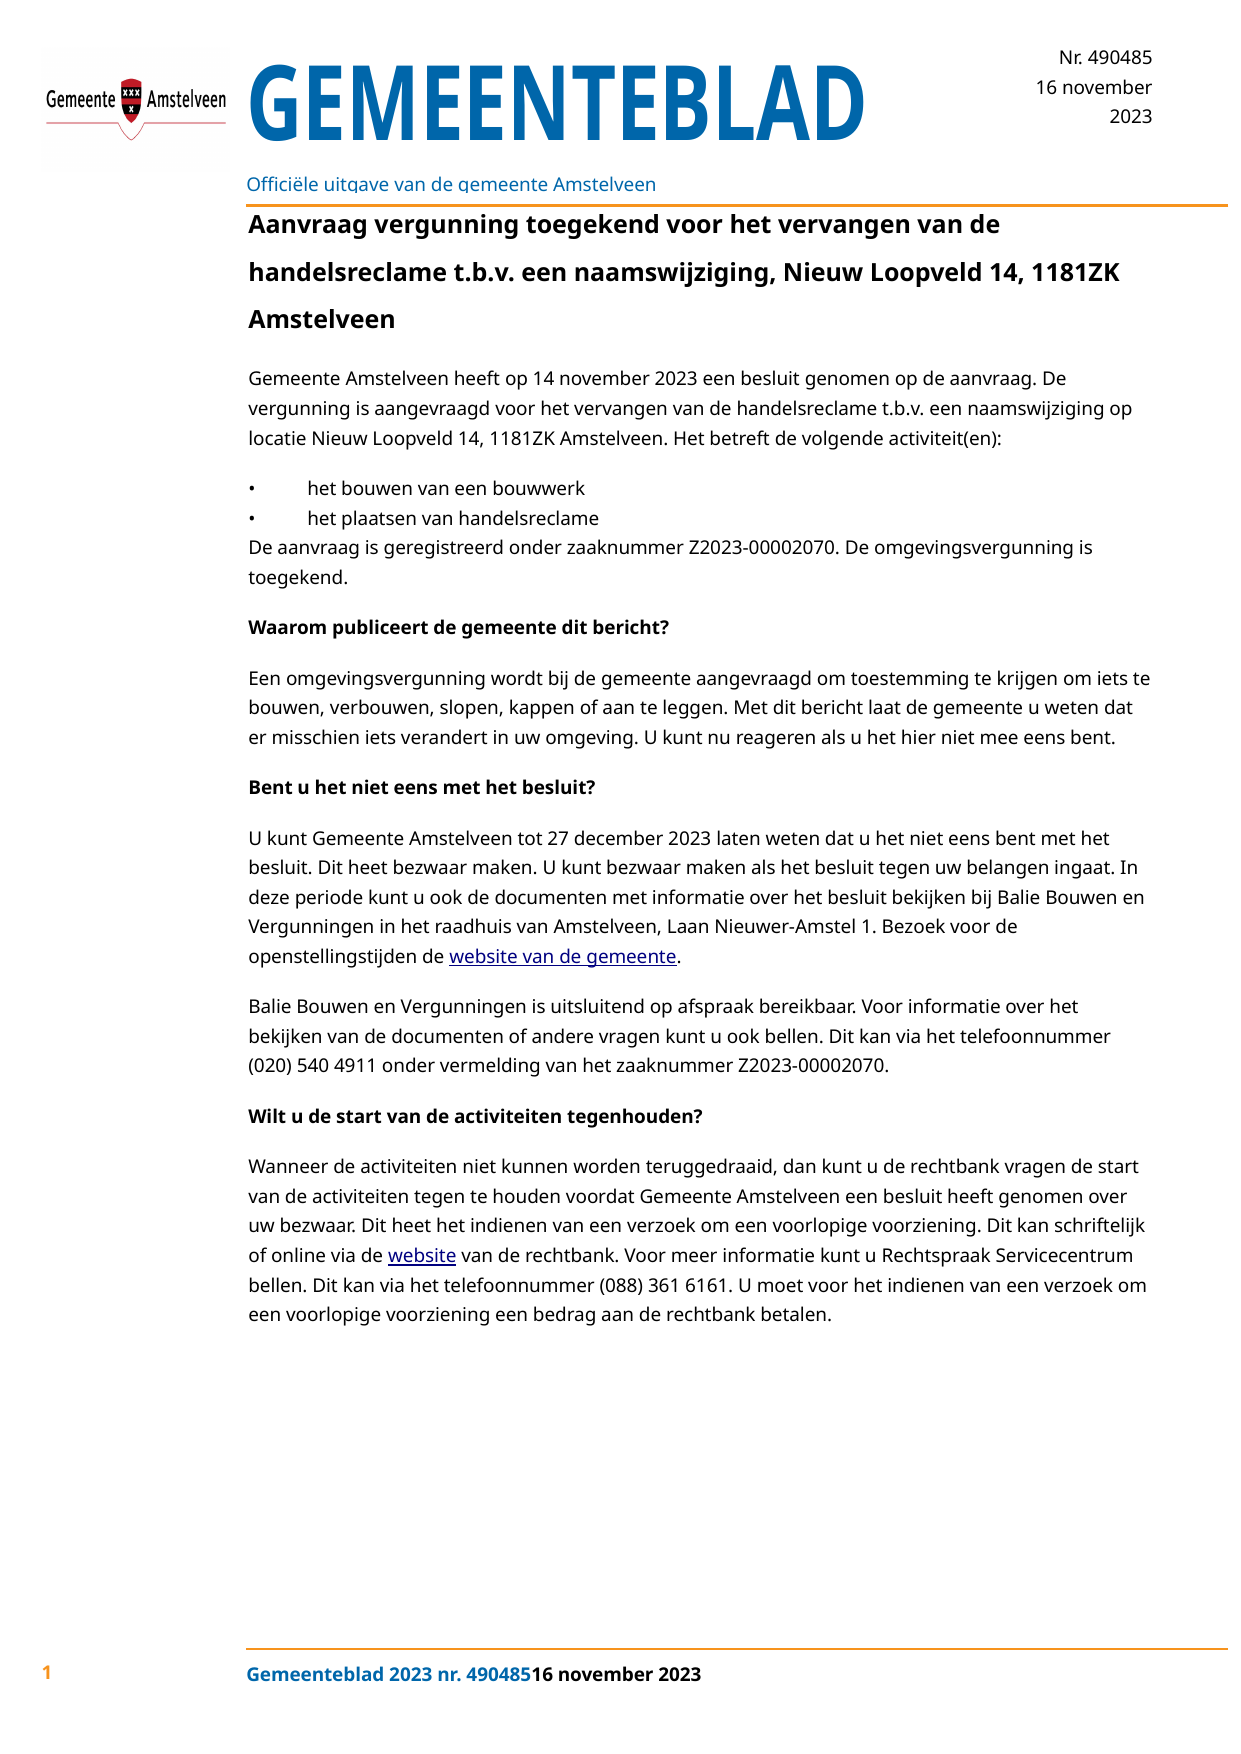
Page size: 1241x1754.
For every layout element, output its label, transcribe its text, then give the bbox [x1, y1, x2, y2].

list het bouwen van een bouwwerk [248, 475, 1152, 501]
text Bent u het niet eens met het besluit? [248, 774, 1152, 800]
text U kunt Gemeente Amstelveen tot 27 december 2023 laten weten dat u het niet eens bent met het besluit. Dit heet bezwaar maken. U kunt bezwaar maken als het besluit tegen uw belangen ingaat. In deze periode kunt u ook de documenten met informatie over het besluit bekijken bij Balie Bouwen en Vergunningen in het raadhuis van Amstelveen, Laan Nieuwer-Amstel 1. Bezoek voor de openstellingstijden de website van de gemeente. [248, 825, 1152, 969]
text Een omgevingsvergunning wordt bij de gemeente aangevraagd om toestemming te krijgen om iets te bouwen, verbouwen, slopen, kappen of aan te leggen. Met dit bericht laat de gemeente u weten dat er misschien iets verandert in uw omgeving. U kunt nu reageren als u het hier niet mee eens bent. [248, 665, 1152, 749]
text Waarom publiceert de gemeente dit bericht? [248, 614, 1152, 640]
text Gemeente Amstelveen heeft op 14 november 2023 een besluit genomen op de aanvraag. De vergunning is aangevraagd voor het vervangen van de handelsreclame t.b.v. een naamswijziging op locatie Nieuw Loopveld 14, 1181ZK Amstelveen. Het betreft de volgende activiteit(en): [248, 366, 1152, 450]
text Balie Bouwen en Vergunningen is uitsluitend op afspraak bereikbaar. Voor informatie over het bekijken van de documenten of andere vragen kunt u ook bellen. Dit kan via het telefoonnummer (020) 540 4911 onder vermelding van het zaaknummer Z2023-00002070. [248, 993, 1152, 1078]
list het plaatsen van handelsreclame [248, 505, 1152, 530]
text Wanneer de activiteiten niet kunnen worden teruggedraaid, dan kunt u de rechtbank vragen de start van de activiteiten tegen te houden voordat Gemeente Amstelveen een besluit heeft genomen over uw bezwaar. Dit heet het indienen van een verzoek om een voorlopige voorziening. Dit kan schriftelijk of online via de website van de rechtbank. Voor meer informatie kunt u Rechtspraak Servicecentrum bellen. Dit kan via het telefoonnummer (088) 361 6161. U moet voor het indienen van een verzoek om een voorlopige voorziening een bedrag aan de rechtbank betalen. [248, 1153, 1152, 1327]
picture [41, 47, 231, 172]
text Aanvraag vergunning toegekend voor het vervangen van de handelsreclame t.b.v. een naamswijziging, Nieuw Loopveld 14, 1181ZK Amstelveen [248, 207, 1152, 336]
text De aanvraag is geregistreerd onder zaaknummer Z2023-00002070. De omgevingsvergunning is toegekend. [248, 534, 1152, 589]
text Wilt u de start van de activiteiten tegenhouden? [248, 1103, 1152, 1129]
